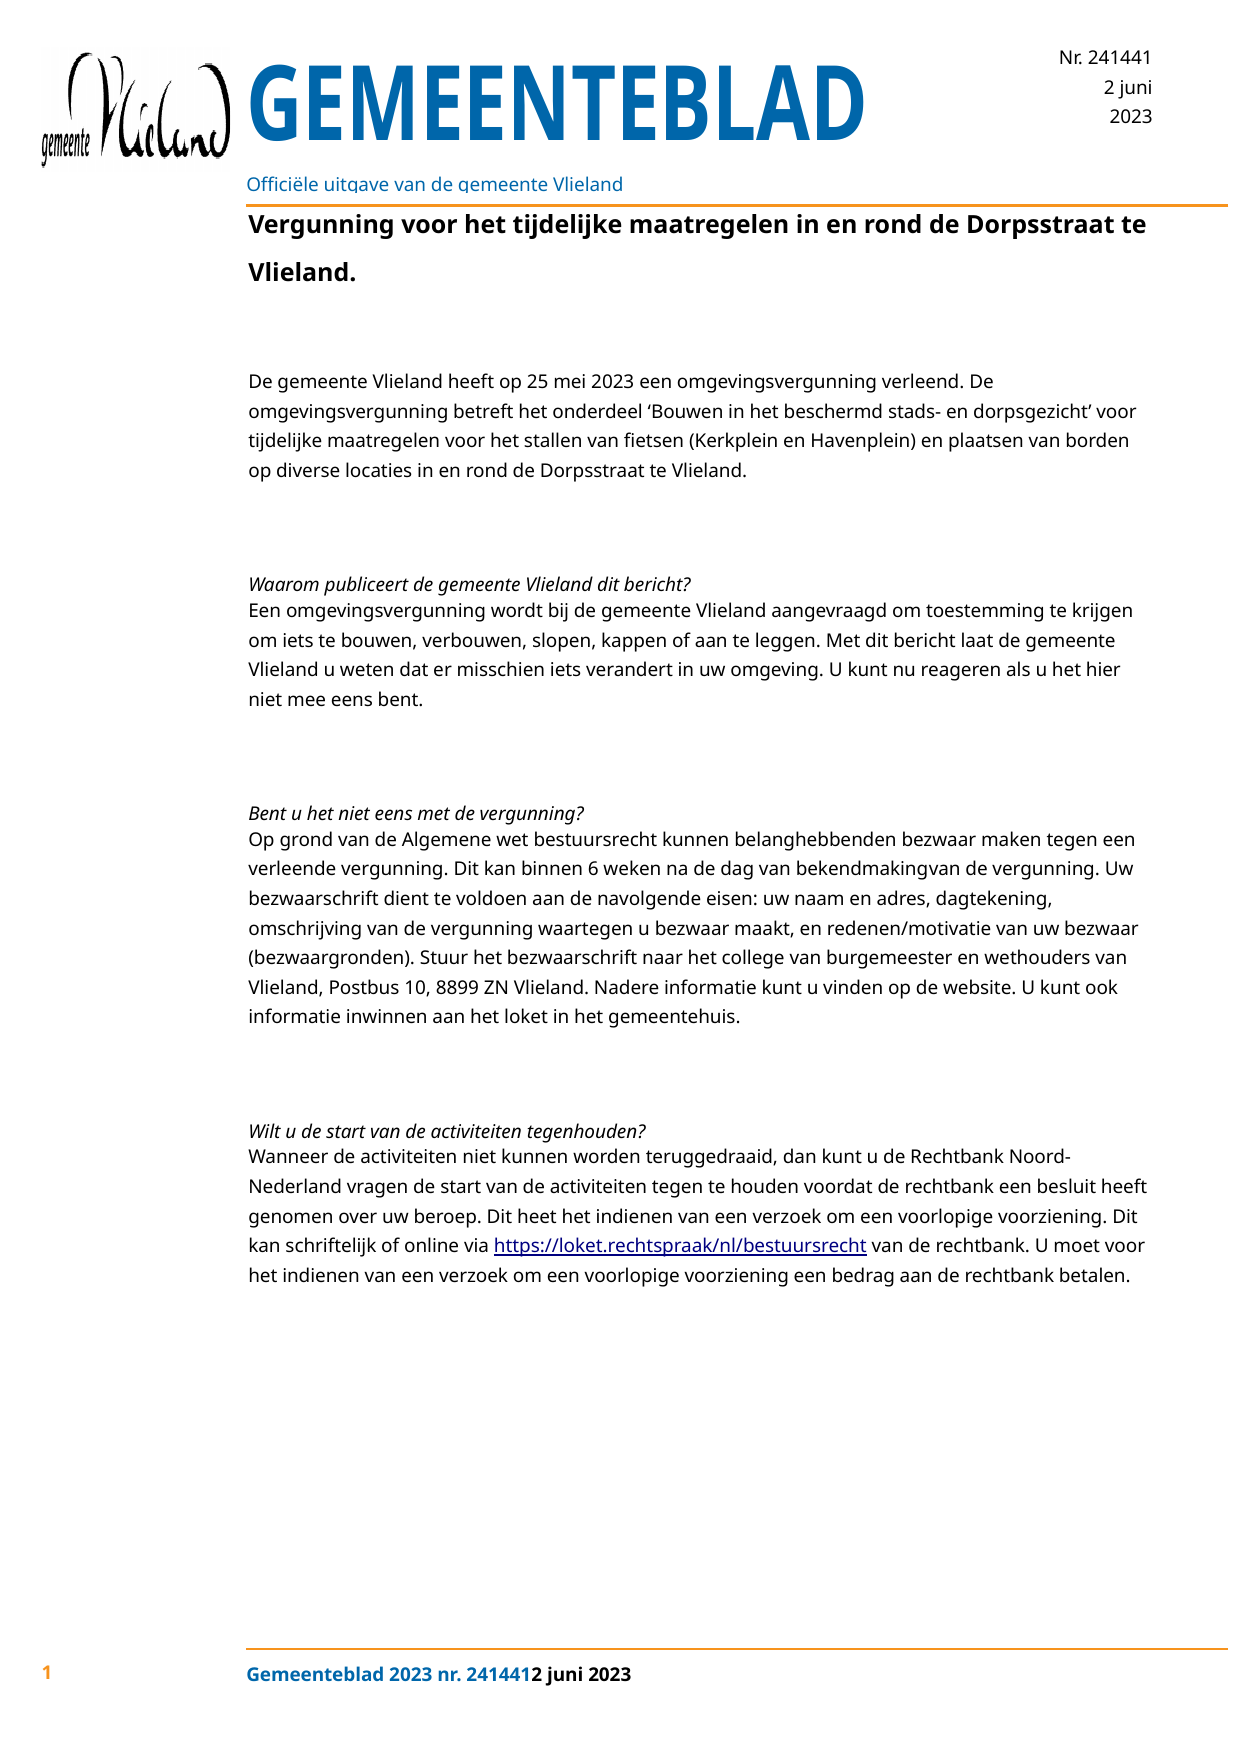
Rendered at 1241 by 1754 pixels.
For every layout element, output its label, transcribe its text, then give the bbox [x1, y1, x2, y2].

text Vergunning voor het tijdelijke maatregelen in en rond de Dorpsstraat te Vlieland. [248, 207, 1152, 288]
text De gemeente Vlieland heeft op 25 mei 2023 een omgevingsvergunning verleend. De omgevingsvergunning betreft het onderdeel ‘Bouwen in het beschermd stads- en dorpsgezicht’ voor tijdelijke maatregelen voor het stallen van fietsen (Kerkplein en Havenplein) en plaatsen van borden op diverse locaties in en rond de Dorpsstraat te Vlieland. [248, 368, 1152, 483]
text Wanneer de activiteiten niet kunnen worden teruggedraaid, dan kunt u de Rechtbank Noord-Nederland vragen de start van de activiteiten tegen te houden voordat de rechtbank een besluit heeft genomen over uw beroep. Dit heet het indienen van een verzoek om een voorlopige voorziening. Dit kan schriftelijk of online via https://loket.rechtspraak/nl/bestuursrecht van de rechtbank. U moet voor het indienen van een verzoek om een voorlopige voorziening een bedrag aan de rechtbank betalen. [248, 1144, 1152, 1288]
text Op grond van de Algemene wet bestuursrecht kunnen belanghebbenden bezwaar maken tegen een verleende vergunning. Dit kan binnen 6 weken na de dag van bekendmakingvan de vergunning. Uw bezwaarschrift dient te voldoen aan de navolgende eisen: uw naam en adres, dagtekening, omschrijving van de vergunning waartegen u bezwaar maakt, en redenen/motivatie van uw bezwaar (bezwaargronden). Stuur het bezwaarschrift naar het college van burgemeester en wethouders van Vlieland, Postbus 10, 8899 ZN Vlieland. Nadere informatie kunt u vinden op de website. U kunt ook informatie inwinnen aan het loket in het gemeentehuis. [248, 826, 1152, 1029]
picture [41, 47, 231, 172]
text Wilt u de start van de activiteiten tegenhouden? [248, 1118, 1152, 1144]
text Bent u het niet eens met de vergunning? [248, 800, 1152, 826]
text Waarom publiceert de gemeente Vlieland dit bericht? [248, 571, 1152, 597]
text Een omgevingsvergunning wordt bij de gemeente Vlieland aangevraagd om toestemming te krijgen om iets te bouwen, verbouwen, slopen, kappen of aan te leggen. Met dit bericht laat de gemeente Vlieland u weten dat er misschien iets verandert in uw omgeving. U kunt nu reageren als u het hier niet mee eens bent. [248, 597, 1152, 712]
